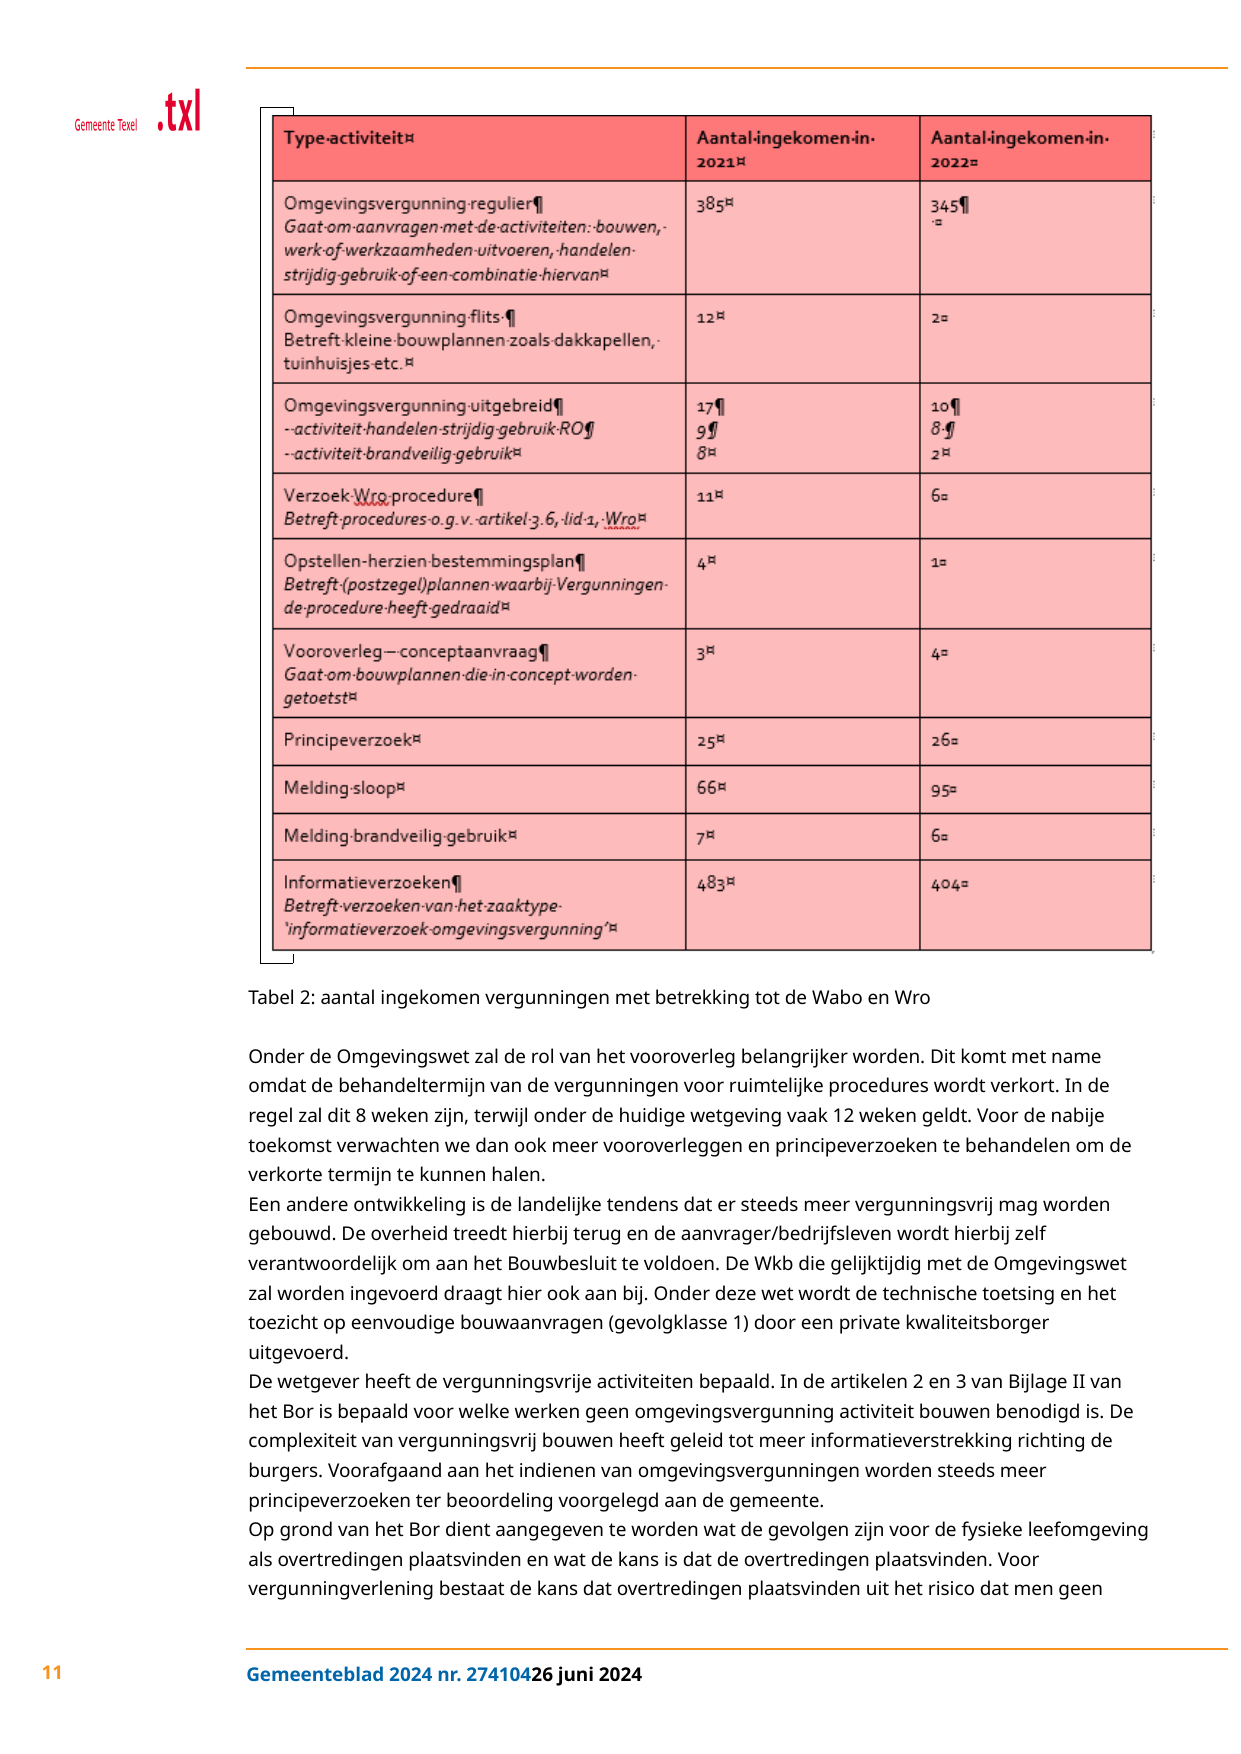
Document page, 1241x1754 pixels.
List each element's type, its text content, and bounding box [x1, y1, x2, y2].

text Op grond van het Bor dient aangegeven te worden wat de gevolgen zijn voor de fysieke leefomgeving als overtredingen plaatsvinden en wat de kans is dat de overtredingen plaatsvinden. Voor vergunningverlening bestaat de kans dat overtredingen plaatsvinden uit het risico dat men geen [248, 1516, 1152, 1601]
text Een andere ontwikkeling is de landelijke tendens dat er steeds meer vergunningsvrij mag worden gebouwd. De overheid treedt hierbij terug en de aanvrager/bedrijfsleven wordt hierbij zelf verantwoordelijk om aan het Bouwbesluit te voldoen. De Wkb die gelijktijdig met de Omgevingswet zal worden ingevoerd draagt hier ook aan bij. Onder deze wet wordt de technische toetsing en het toezicht op eenvoudige bouwaanvragen (gevolgklasse 1) door een private kwaliteitsborger uitgevoerd. [248, 1191, 1152, 1365]
picture [41, 47, 231, 172]
picture [268, 115, 1155, 954]
text Onder de Omgevingswet zal de rol van het vooroverleg belangrijker worden. Dit komt met name omdat de behandeltermijn van de vergunningen voor ruimtelijke procedures wordt verkort. In de regel zal dit 8 weken zijn, terwijl onder de huidige wetgeving vaak 12 weken geldt. Voor de nabije toekomst verwachten we dan ook meer vooroverleggen en principeverzoeken te behandelen om de verkorte termijn te kunnen halen. [248, 1043, 1152, 1187]
text De wetgever heeft de vergunningsvrije activiteiten bepaald. In de artikelen 2 en 3 van Bijlage II van het Bor is bepaald voor welke werken geen omgevingsvergunning activiteit bouwen benodigd is. De complexiteit van vergunningsvrij bouwen heeft geleid tot meer informatieverstrekking richting de burgers. Voorafgaand aan het indienen van omgevingsvergunningen worden steeds meer principeverzoeken ter beoordeling voorgelegd aan de gemeente. [248, 1368, 1152, 1513]
text Tabel 2: aantal ingekomen vergunningen met betrekking tot de Wabo en Wro [248, 984, 1152, 1010]
